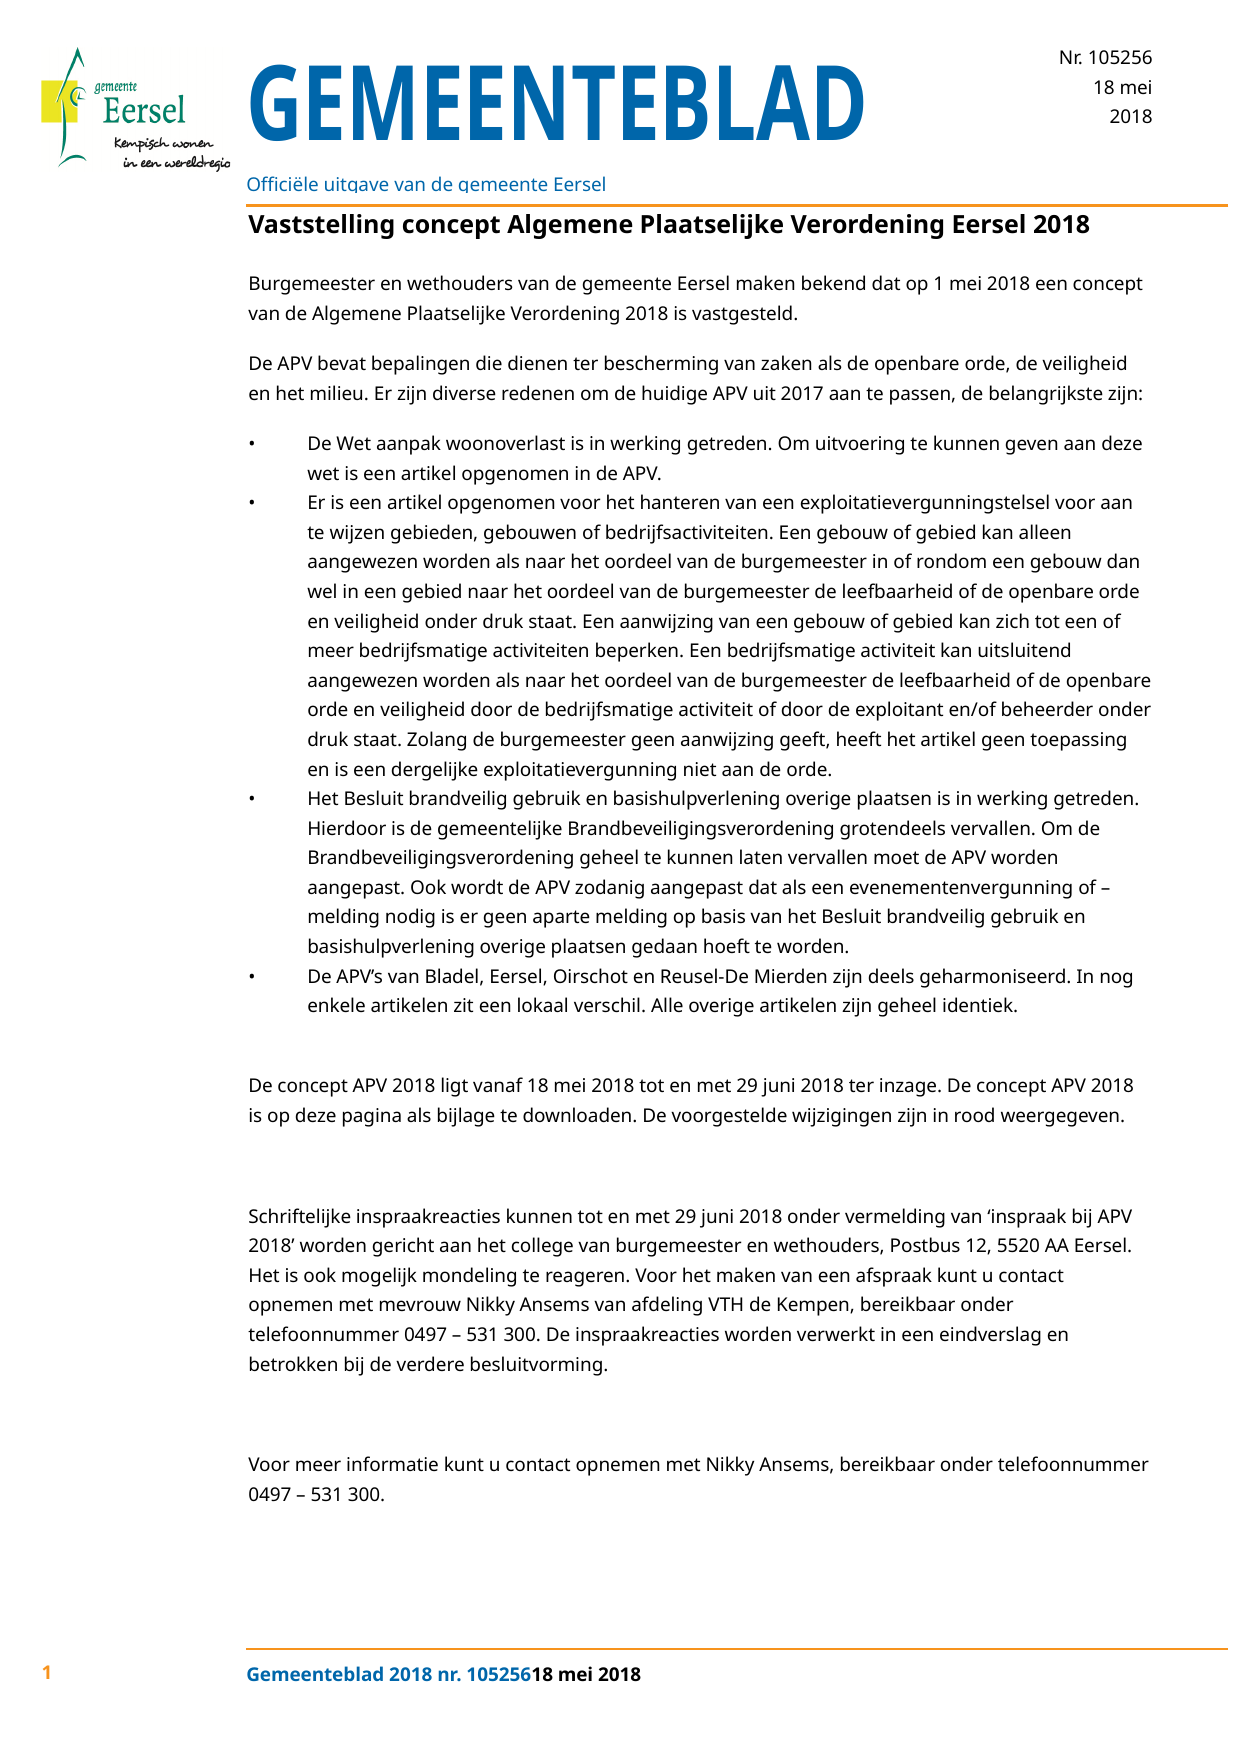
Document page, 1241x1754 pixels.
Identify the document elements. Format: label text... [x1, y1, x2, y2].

text Vaststelling concept Algemene Plaatselijke Verordening Eersel 2018 [248, 207, 1152, 241]
text De APV bevat bepalingen die dienen ter bescherming van zaken als de openbare orde, de veiligheid en het milieu. Er zijn diverse redenen om de huidige APV uit 2017 aan te passen, de belangrijkste zijn: [248, 350, 1152, 406]
text De concept APV 2018 ligt vanaf 18 mei 2018 tot en met 29 juni 2018 ter inzage. De concept APV 2018 is op deze pagina als bijlage te downloaden. De voorgestelde wijzigingen zijn in rood weergegeven. [248, 1072, 1152, 1128]
list De Wet aanpak woonoverlast is in werking getreden. Om uitvoering te kunnen geven aan deze wet is een artikel opgenomen in de APV. [248, 430, 1152, 486]
text Schriftelijke inspraakreacties kunnen tot en met 29 juni 2018 onder vermelding van ‘inspraak bij APV 2018’ worden gericht aan het college van burgemeester en wethouders, Postbus 12, 5520 AA Eersel. Het is ook mogelijk mondeling te reageren. Voor het maken van een afspraak kunt u contact opnemen met mevrouw Nikky Ansems van afdeling VTH de Kempen, bereikbaar onder telefoonnummer 0497 – 531 300. De inspraakreacties worden verwerkt in een eindverslag en betrokken bij de verdere besluitvorming. [248, 1203, 1152, 1376]
text Burgemeester en wethouders van de gemeente Eersel maken bekend dat op 1 mei 2018 een concept van de Algemene Plaatselijke Verordening 2018 is vastgesteld. [248, 270, 1152, 326]
text Voor meer informatie kunt u contact opnemen met Nikky Ansems, bereikbaar onder telefoonnummer 0497 – 531 300. [248, 1452, 1152, 1507]
list Het Besluit brandveilig gebruik en basishulpverlening overige plaatsen is in werking getreden. Hierdoor is de gemeentelijke Brandbeveiligingsverordening grotendeels vervallen. Om de Brandbeveiligingsverordening geheel te kunnen laten vervallen moet de APV worden aangepast. Ook wordt de APV zodanig aangepast dat als een evenementenvergunning of – melding nodig is er geen aparte melding op basis van het Besluit brandveilig gebruik en basishulpverlening overige plaatsen gedaan hoeft te worden. [248, 785, 1152, 959]
picture [41, 47, 231, 172]
list De APV’s van Bladel, Eersel, Oirschot en Reusel-De Mierden zijn deels geharmoniseerd. In nog enkele artikelen zit een lokaal verschil. Alle overige artikelen zijn geheel identiek. [248, 963, 1152, 1018]
list Er is een artikel opgenomen voor het hanteren van een exploitatievergunningstelsel voor aan te wijzen gebieden, gebouwen of bedrijfsactiviteiten. Een gebouw of gebied kan alleen aangewezen worden als naar het oordeel van de burgemeester in of rondom een gebouw dan wel in een gebied naar het oordeel van de burgemeester de leefbaarheid of de openbare orde en veiligheid onder druk staat. Een aanwijzing van een gebouw of gebied kan zich tot een of meer bedrijfsmatige activiteiten beperken. Een bedrijfsmatige activiteit kan uitsluitend aangewezen worden als naar het oordeel van de burgemeester de leefbaarheid of de openbare orde en veiligheid door de bedrijfsmatige activiteit of door de exploitant en/of beheerder onder druk staat. Zolang de burgemeester geen aanwijzing geeft, heeft het artikel geen toepassing en is een dergelijke exploitatievergunning niet aan de orde. [248, 489, 1152, 781]
